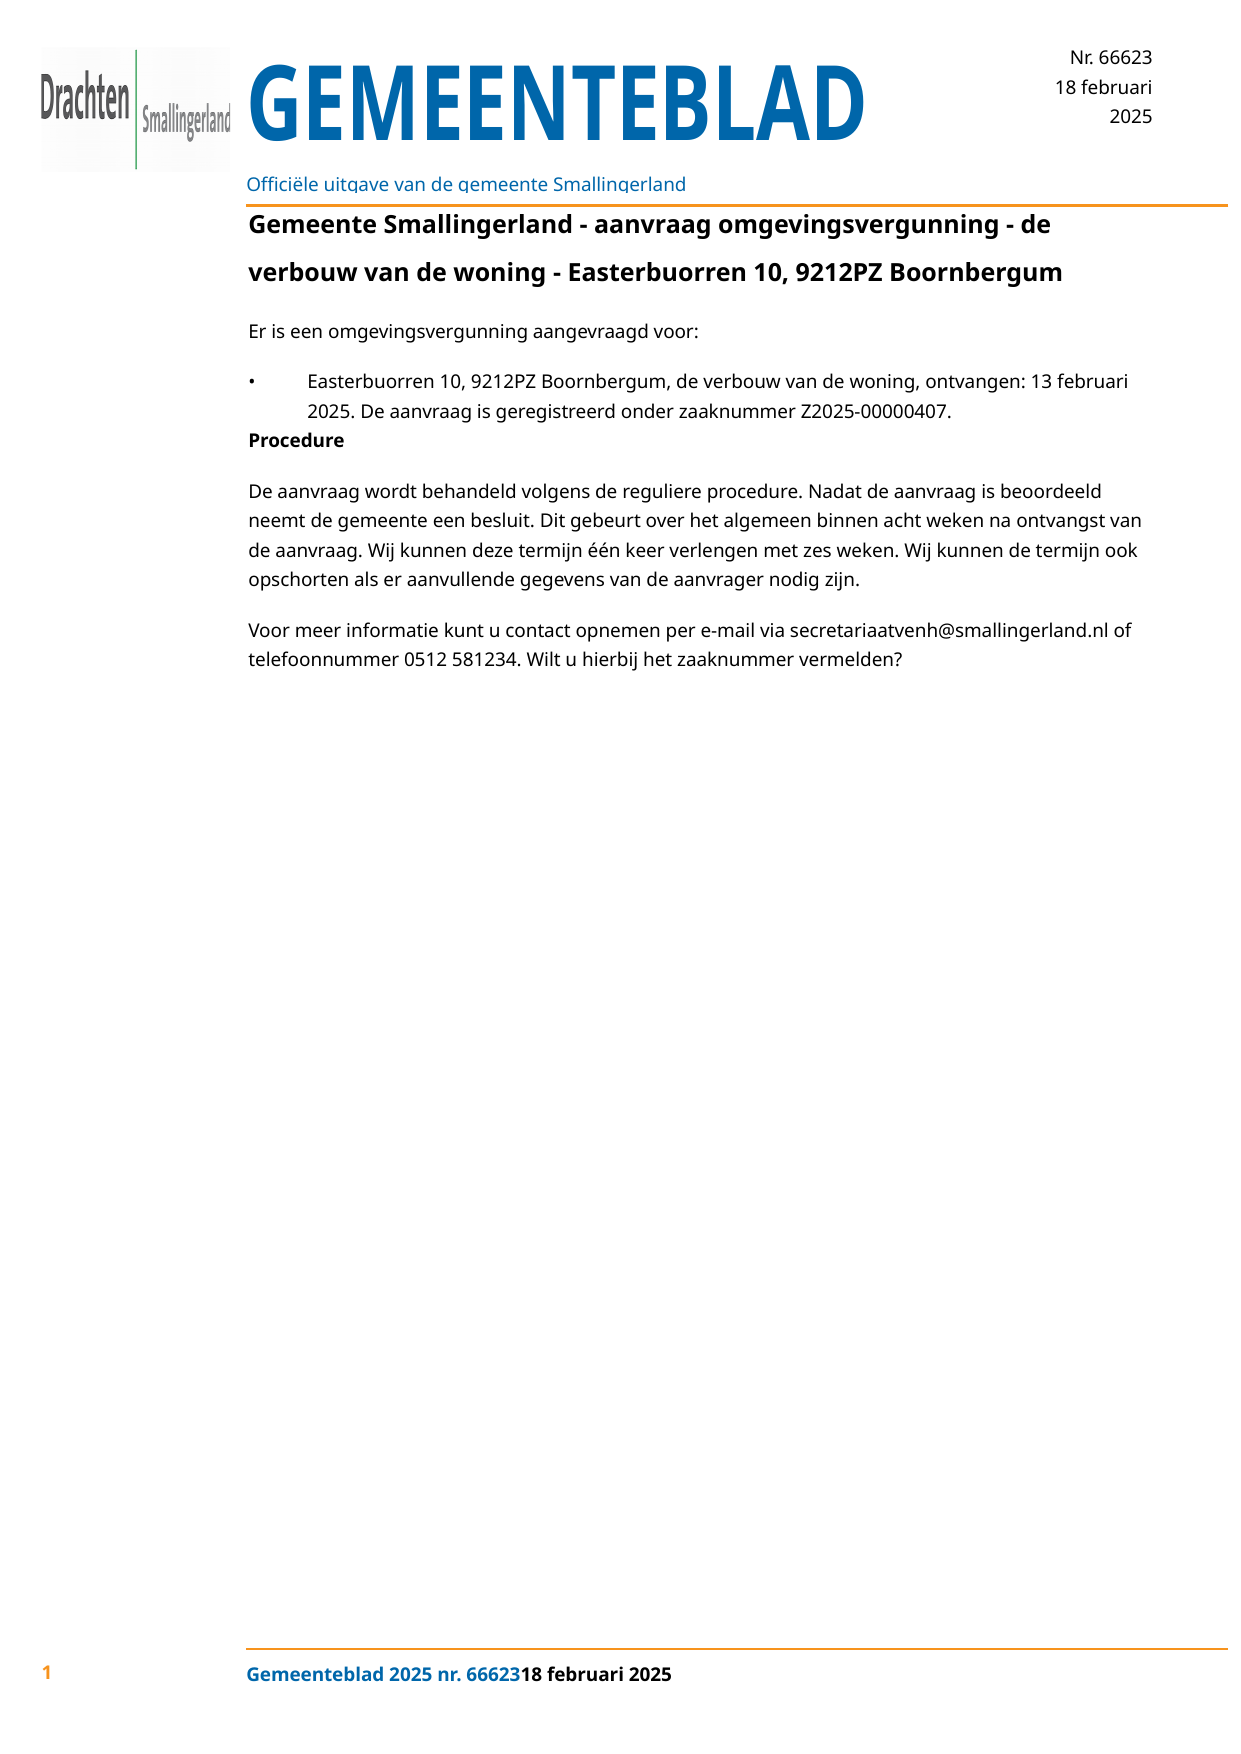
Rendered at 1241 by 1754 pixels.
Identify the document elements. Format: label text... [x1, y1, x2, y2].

text Gemeente Smallingerland - aanvraag omgevingsvergunning - de verbouw van de woning - Easterbuorren 10, 9212PZ Boornbergum [248, 207, 1152, 288]
list Easterbuorren 10, 9212PZ Boornbergum, de verbouw van de woning, ontvangen: 13 februari 2025. De aanvraag is geregistreerd onder zaaknummer Z2025-00000407. [248, 368, 1152, 424]
text Voor meer informatie kunt u contact opnemen per e-mail via secretariaatvenh@smallingerland.nl of telefoonnummer 0512 581234. Wilt u hierbij het zaaknummer vermelden? [248, 617, 1152, 672]
text De aanvraag wordt behandeld volgens de reguliere procedure. Nadat de aanvraag is beoordeeld neemt de gemeente een besluit. Dit gebeurt over het algemeen binnen acht weken na ontvangst van de aanvraag. Wij kunnen deze termijn één keer verlengen met zes weken. Wij kunnen de termijn ook opschorten als er aanvullende gegevens van de aanvrager nodig zijn. [248, 478, 1152, 592]
picture [41, 47, 231, 172]
text Procedure [248, 427, 1152, 453]
text Er is een omgevingsvergunning aangevraagd voor: [248, 318, 1152, 344]
